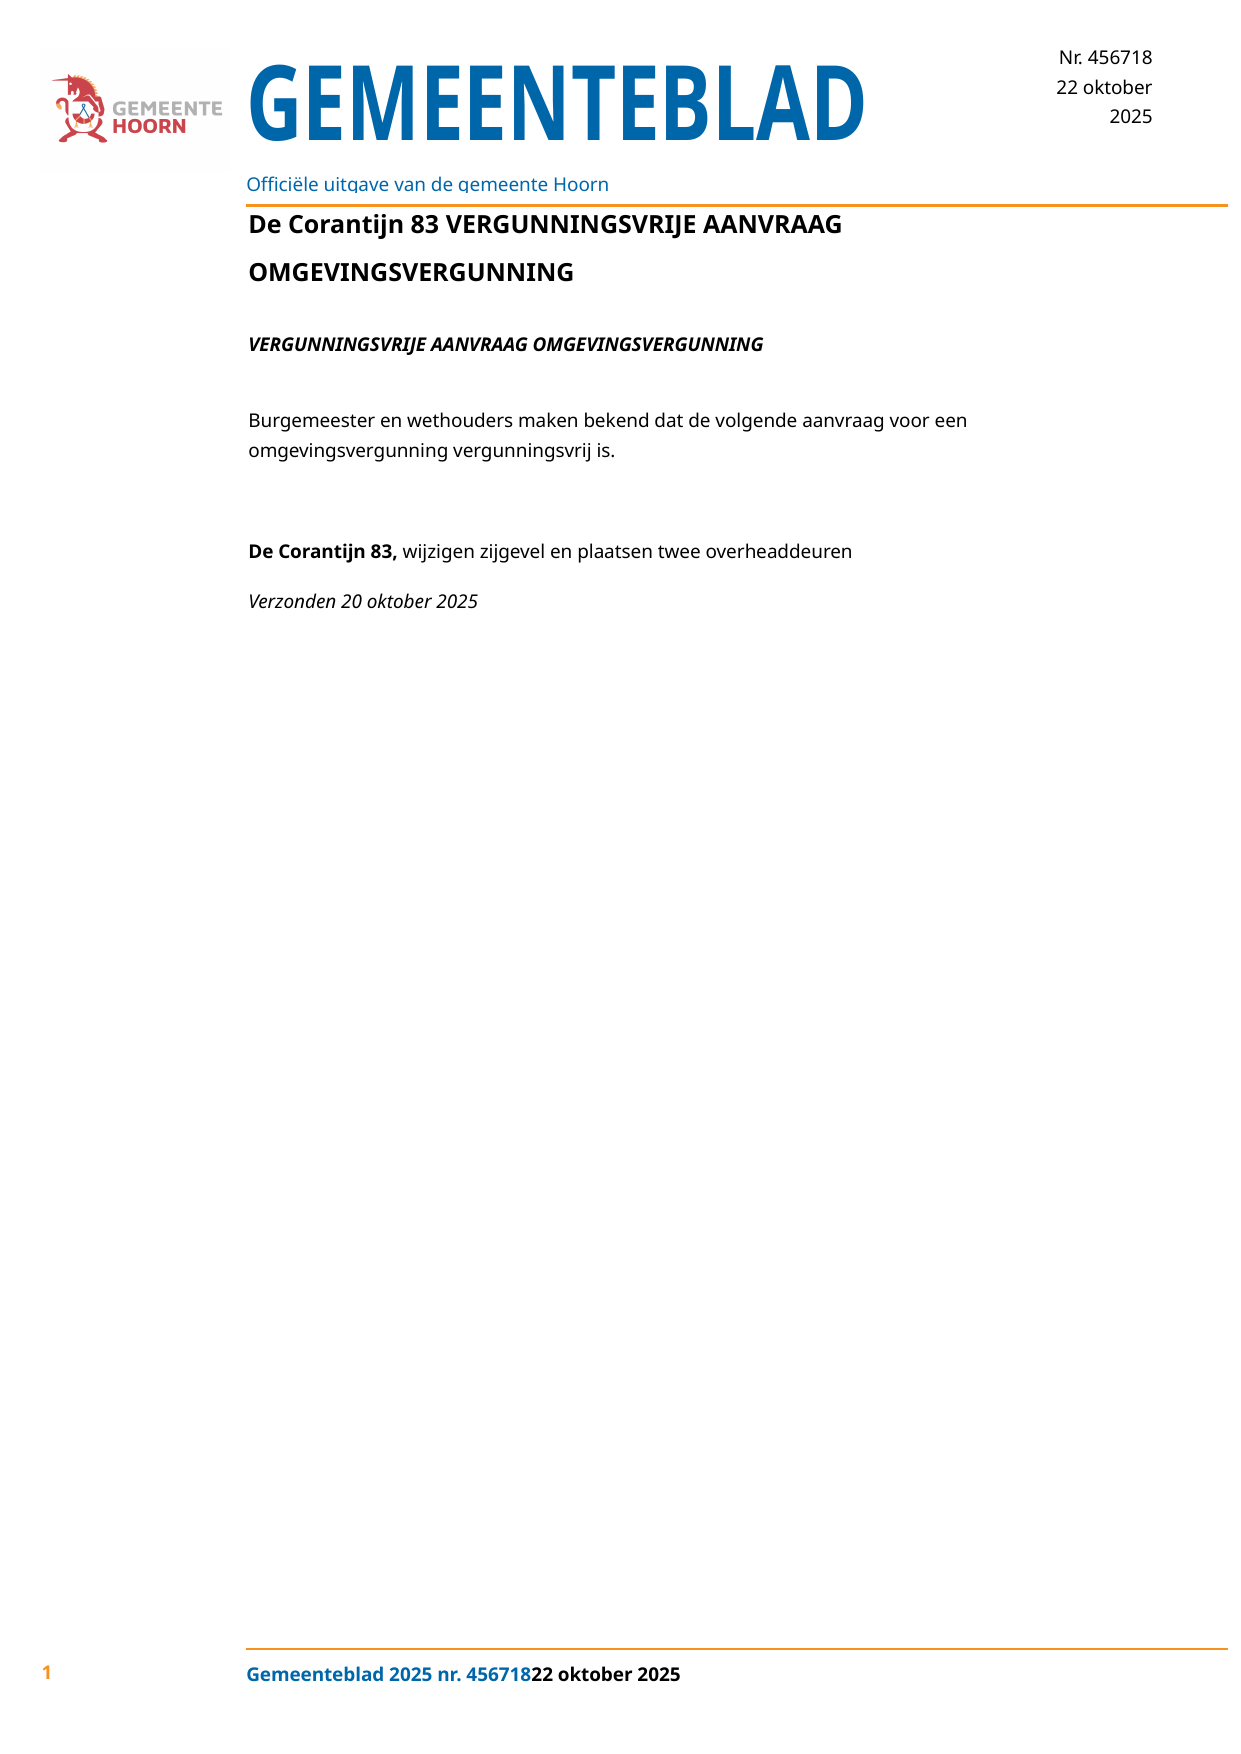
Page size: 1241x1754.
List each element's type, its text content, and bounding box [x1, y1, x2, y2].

text De Corantijn 83, wijzigen zijgevel en plaatsen twee overheaddeuren [248, 538, 1152, 564]
text De Corantijn 83 VERGUNNINGSVRIJE AANVRAAG OMGEVINGSVERGUNNING [248, 207, 1152, 288]
text Burgemeester en wethouders maken bekend dat de volgende aanvraag voor een omgevingsvergunning vergunningsvrij is. [248, 408, 1152, 463]
picture [41, 47, 231, 172]
text VERGUNNINGSVRIJE AANVRAAG OMGEVINGSVERGUNNING [248, 331, 1152, 357]
text Verzonden 20 oktober 2025 [248, 588, 1152, 614]
